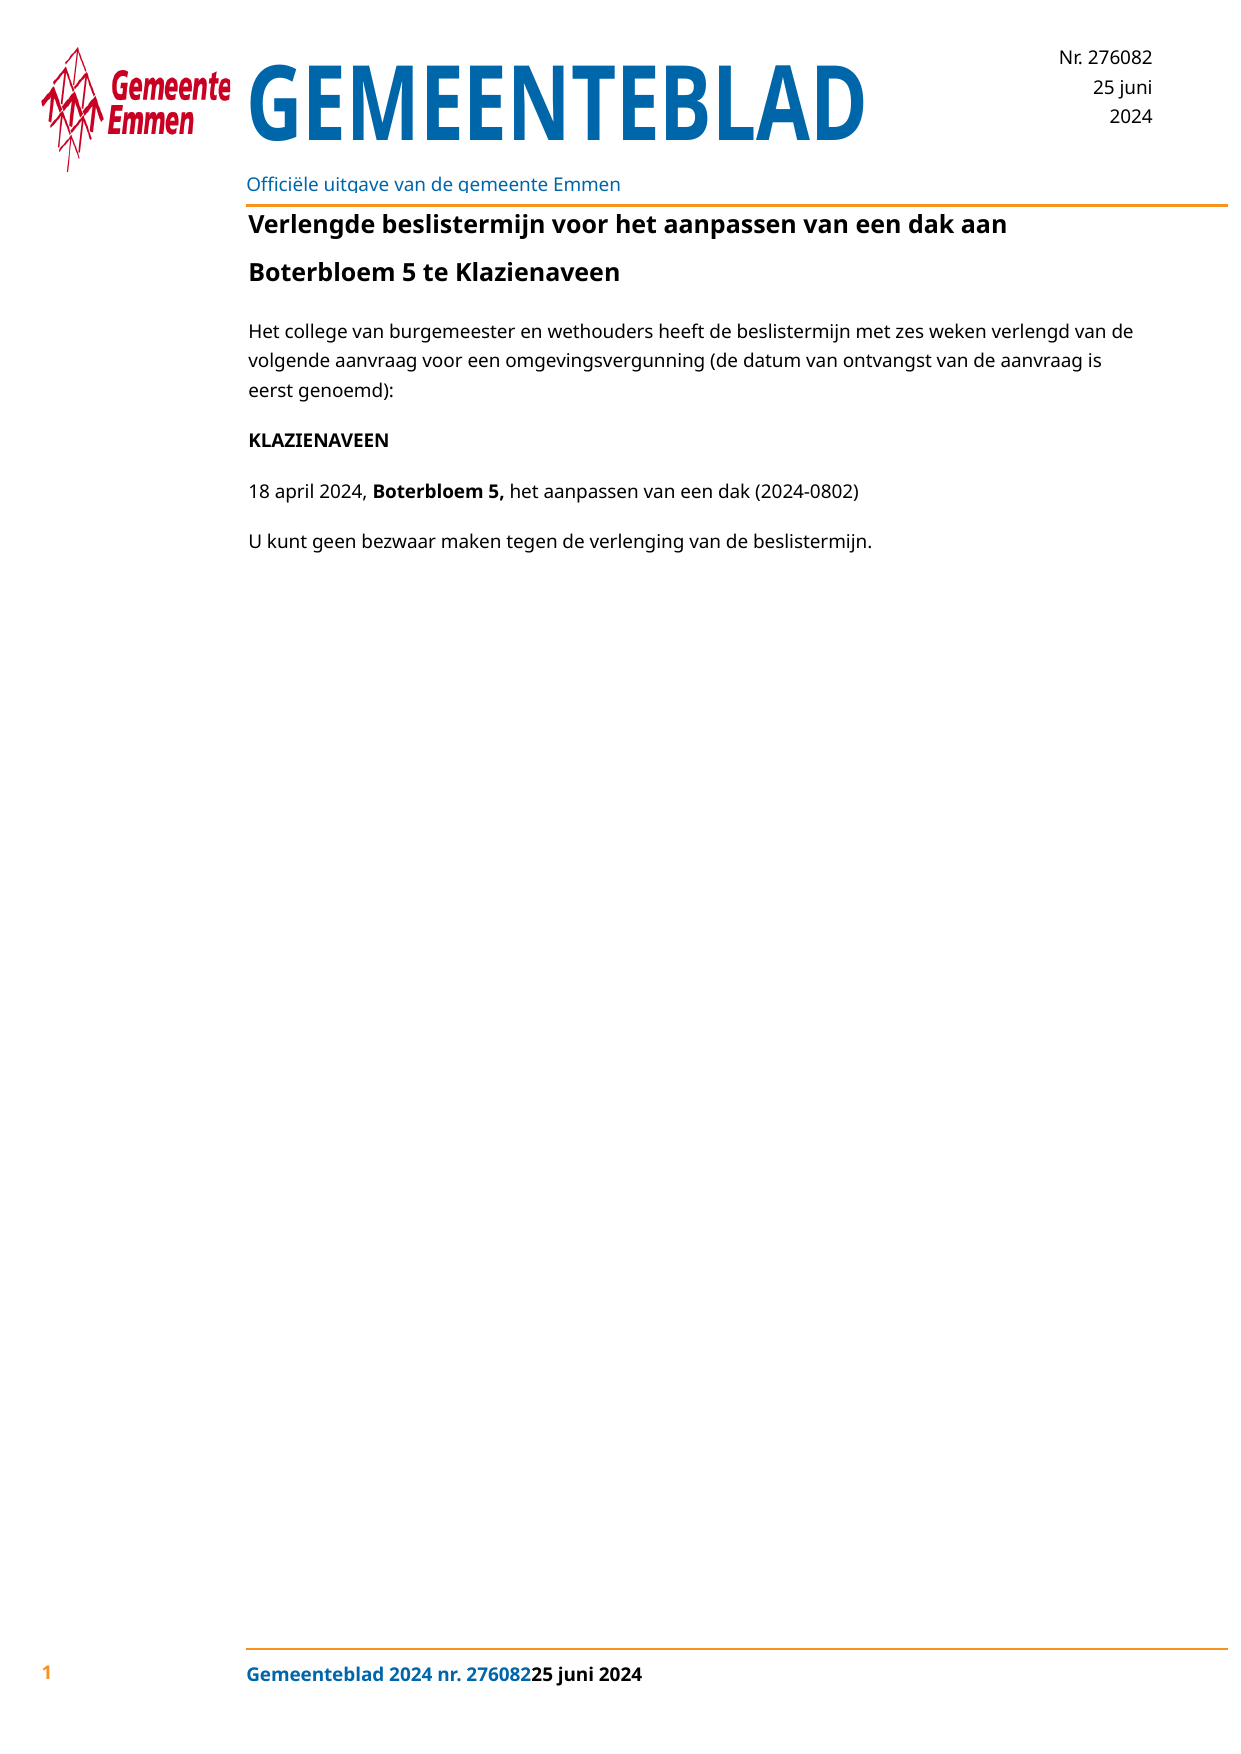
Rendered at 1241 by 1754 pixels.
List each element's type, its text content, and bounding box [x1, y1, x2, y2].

text U kunt geen bezwaar maken tegen de verlenging van de beslistermijn. [248, 528, 1152, 554]
text Verlengde beslistermijn voor het aanpassen van een dak aan Boterbloem 5 te Klazienaveen [248, 207, 1152, 288]
text 18 april 2024, Boterbloem 5, het aanpassen van een dak (2024-0802) [248, 478, 1152, 504]
text Het college van burgemeester en wethouders heeft de beslistermijn met zes weken verlengd van de volgende aanvraag voor een omgevingsvergunning (de datum van ontvangst van de aanvraag is eerst genoemd): [248, 318, 1152, 403]
text KLAZIENAVEEN [248, 427, 1152, 453]
picture [41, 47, 231, 172]
